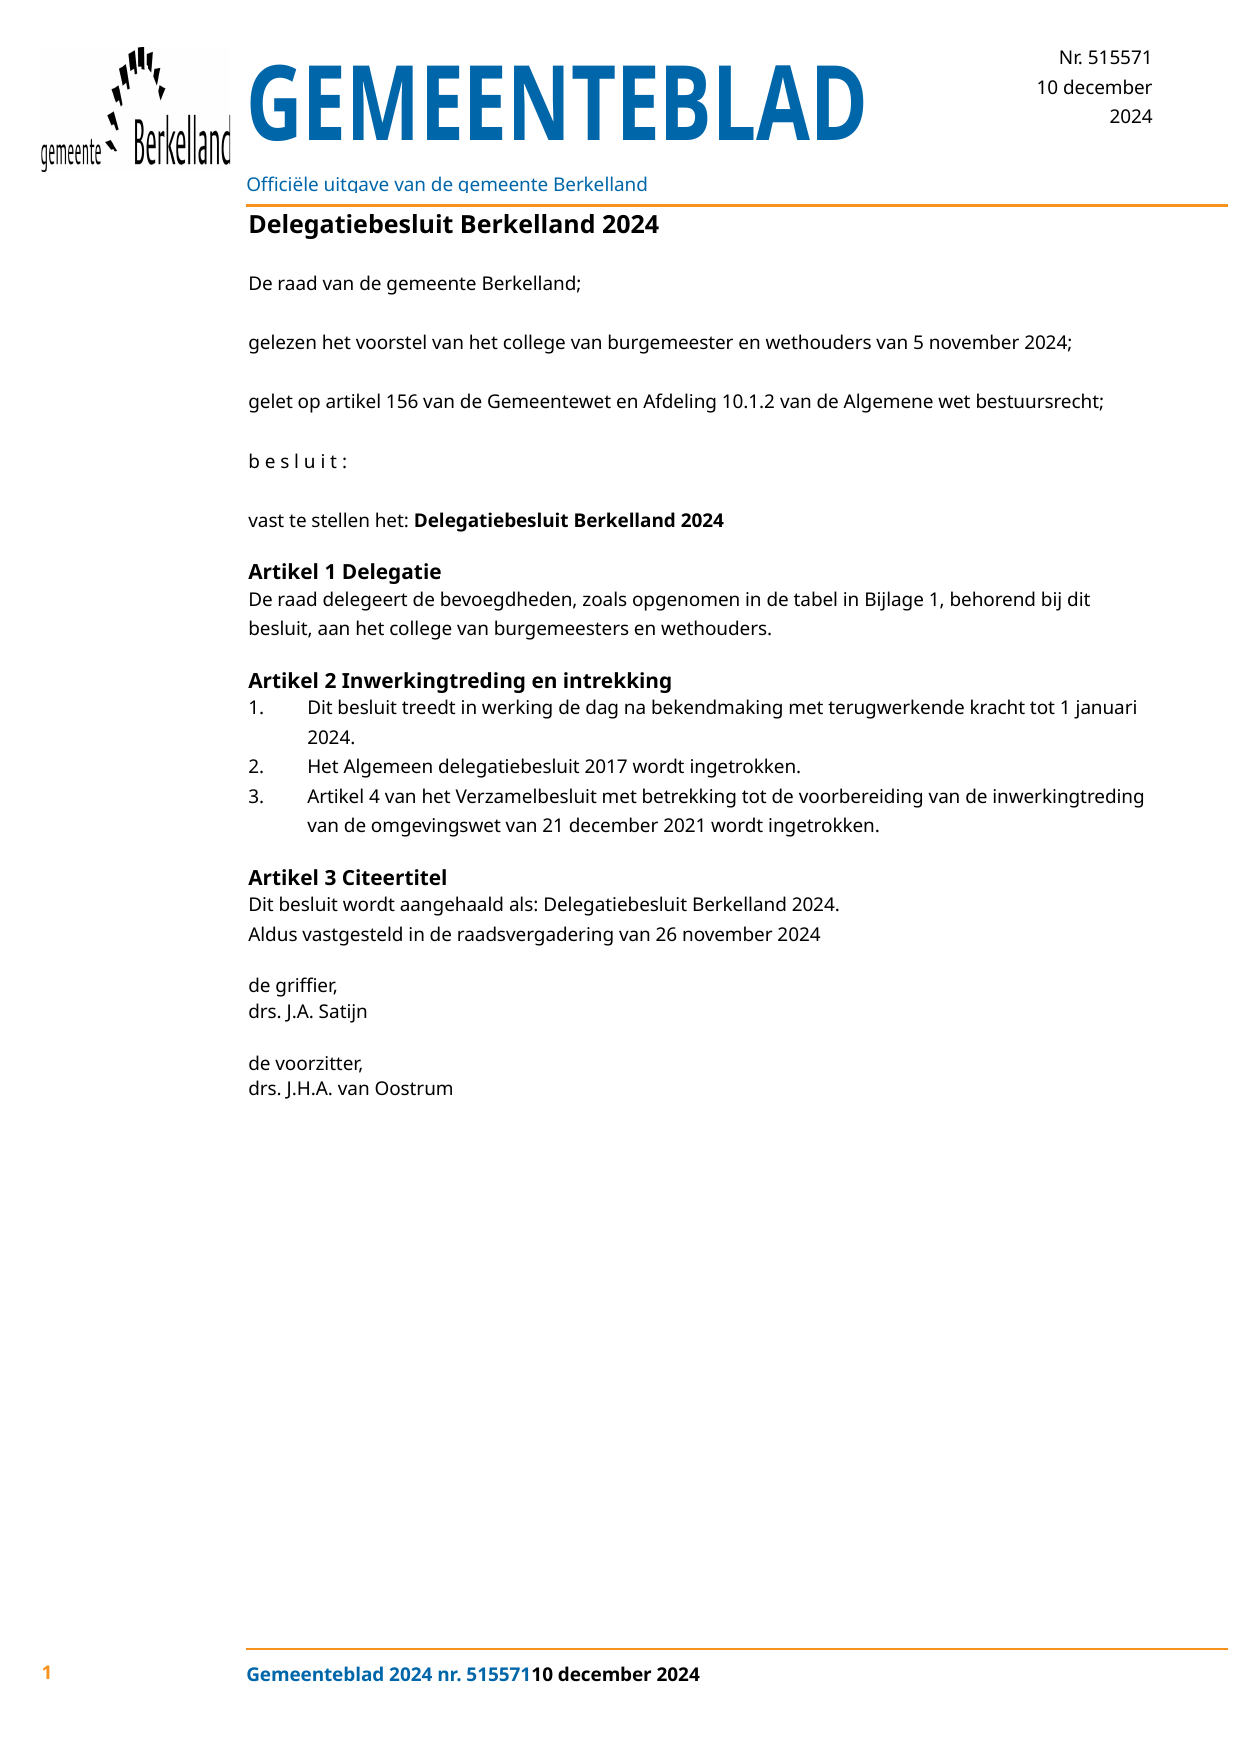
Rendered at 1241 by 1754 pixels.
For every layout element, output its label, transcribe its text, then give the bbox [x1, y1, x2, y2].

text b e s l u i t : [248, 448, 1152, 473]
text Artikel 3 Citeertitel [248, 863, 1152, 891]
text De raad delegeert de bevoegdheden, zoals opgenomen in de tabel in Bijlage 1, behorend bij dit besluit, aan het college van burgemeesters en wethouders. [248, 586, 1152, 641]
text de griffier, [248, 972, 1152, 998]
text Dit besluit wordt aangehaald als: Delegatiebesluit Berkelland 2024. [248, 891, 1152, 917]
list Het Algemeen delegatiebesluit 2017 wordt ingetrokken. [248, 753, 1152, 779]
picture [41, 47, 231, 172]
list Dit besluit treedt in werking de dag na bekendmaking met terugwerkende kracht tot 1 januari 2024. [248, 694, 1152, 749]
text Artikel 2 Inwerkingtreding en intrekking [248, 666, 1152, 694]
text De raad van de gemeente Berkelland; [248, 270, 1152, 296]
text Aldus vastgesteld in de raadsvergadering van 26 november 2024 [248, 921, 1152, 947]
text Artikel 1 Delegatie [248, 557, 1152, 586]
text Delegatiebesluit Berkelland 2024 [248, 207, 1152, 241]
text gelezen het voorstel van het college van burgemeester en wethouders van 5 november 2024; [248, 329, 1152, 355]
text gelet op artikel 156 van de Gemeentewet en Afdeling 10.1.2 van de Algemene wet bestuursrecht; [248, 389, 1152, 414]
text de voorzitter, [248, 1050, 1152, 1075]
text vast te stellen het: Delegatiebesluit Berkelland 2024 [248, 507, 1152, 533]
text drs. J.A. Satijn [248, 998, 1152, 1024]
list Artikel 4 van het Verzamelbesluit met betrekking tot de voorbereiding van de inwerkingtreding van de omgevingswet van 21 december 2021 wordt ingetrokken. [248, 783, 1152, 838]
text drs. J.H.A. van Oostrum [248, 1075, 1152, 1101]
